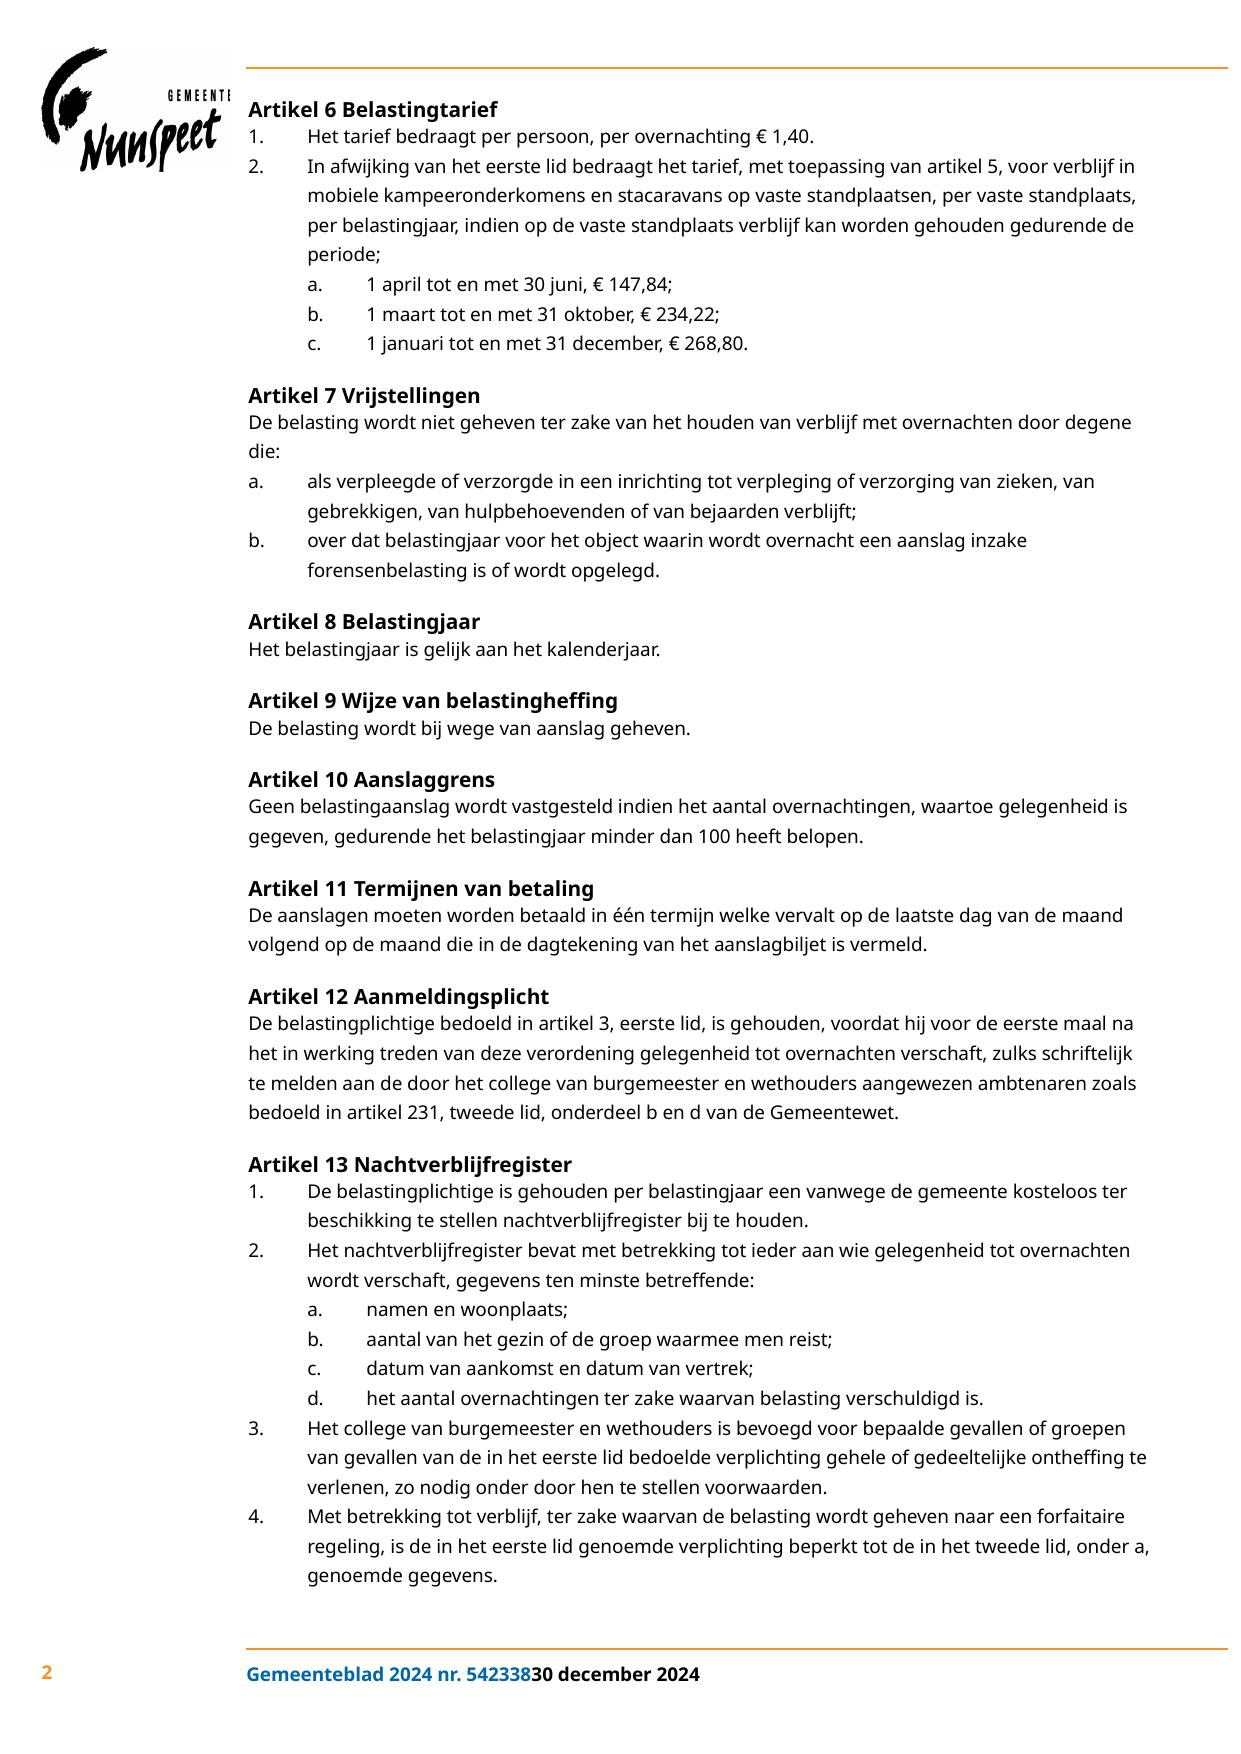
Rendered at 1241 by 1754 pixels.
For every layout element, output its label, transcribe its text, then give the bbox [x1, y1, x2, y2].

list namen en woonplaats; [307, 1296, 1152, 1322]
list Het tarief bedraagt per persoon, per overnachting € 1,40. [248, 123, 1152, 149]
text Artikel 10 Aanslaggrens [248, 765, 1152, 794]
text Artikel 8 Belastingjaar [248, 607, 1152, 636]
text Geen belastingaanslag wordt vastgesteld indien het aantal overnachtingen, waartoe gelegenheid is gegeven, gedurende het belastingjaar minder dan 100 heeft belopen. [248, 794, 1152, 849]
picture [41, 47, 231, 172]
text Artikel 7 Vrijstellingen [248, 381, 1152, 409]
list 1 april tot en met 30 juni, € 147,84; [307, 271, 1152, 297]
list Het college van burgemeester en wethouders is bevoegd voor bepaalde gevallen of groepen van gevallen van de in het eerste lid bedoelde verplichting gehele of gedeeltelijke ontheffing te verlenen, zo nodig onder door hen te stellen voorwaarden. [248, 1415, 1152, 1500]
list aantal van het gezin of de groep waarmee men reist; [307, 1326, 1152, 1352]
text De aanslagen moeten worden betaald in één termijn welke vervalt op de laatste dag van de maand volgend op de maand die in de dagtekening van het aanslagbiljet is vermeld. [248, 902, 1152, 957]
list 1 januari tot en met 31 december, € 268,80. [307, 330, 1152, 356]
list over dat belastingjaar voor het object waarin wordt overnacht een aanslag inzake forensenbelasting is of wordt opgelegd. [248, 527, 1152, 583]
text Het belastingjaar is gelijk aan het kalenderjaar. [248, 636, 1152, 662]
list Het nachtverblijfregister bevat met betrekking tot ieder aan wie gelegenheid tot overnachten wordt verschaft, gegevens ten minste betreffende: [248, 1237, 1152, 1293]
text De belastingplichtige bedoeld in artikel 3, eerste lid, is gehouden, voordat hij voor de eerste maal na het in werking treden van deze verordening gelegenheid tot overnachten verschaft, zulks schriftelijk te melden aan de door het college van burgemeester en wethouders aangewezen ambtenaren zoals bedoeld in artikel 231, tweede lid, onderdeel b en d van de Gemeentewet. [248, 1011, 1152, 1125]
text Artikel 11 Termijnen van betaling [248, 874, 1152, 902]
text Artikel 12 Aanmeldingsplicht [248, 982, 1152, 1011]
list het aantal overnachtingen ter zake waarvan belasting verschuldigd is. [307, 1385, 1152, 1411]
list Met betrekking tot verblijf, ter zake waarvan de belasting wordt geheven naar een forfaitaire regeling, is de in het eerste lid genoemde verplichting beperkt tot de in het tweede lid, onder a, genoemde gegevens. [248, 1503, 1152, 1588]
list datum van aankomst en datum van vertrek; [307, 1356, 1152, 1381]
list 1 maart tot en met 31 oktober, € 234,22; [307, 301, 1152, 326]
text De belasting wordt bij wege van aanslag geheven. [248, 715, 1152, 741]
text Artikel 9 Wijze van belastingheffing [248, 686, 1152, 715]
list De belastingplichtige is gehouden per belastingjaar een vanwege de gemeente kosteloos ter beschikking te stellen nachtverblijfregister bij te houden. [248, 1178, 1152, 1233]
list In afwijking van het eerste lid bedraagt het tarief, met toepassing van artikel 5, voor verblijf in mobiele kampeeronderkomens en stacaravans op vaste standplaatsen, per vaste standplaats, per belastingjaar, indien op de vaste standplaats verblijf kan worden gehouden gedurende de periode; [248, 153, 1152, 267]
text Artikel 6 Belastingtarief [248, 95, 1152, 123]
list als verpleegde of verzorgde in een inrichting tot verpleging of verzorging van zieken, van gebrekkigen, van hulpbehoevenden of van bejaarden verblijft; [248, 468, 1152, 524]
text Artikel 13 Nachtverblijfregister [248, 1150, 1152, 1178]
text De belasting wordt niet geheven ter zake van het houden van verblijf met overnachten door degene die: [248, 409, 1152, 464]
